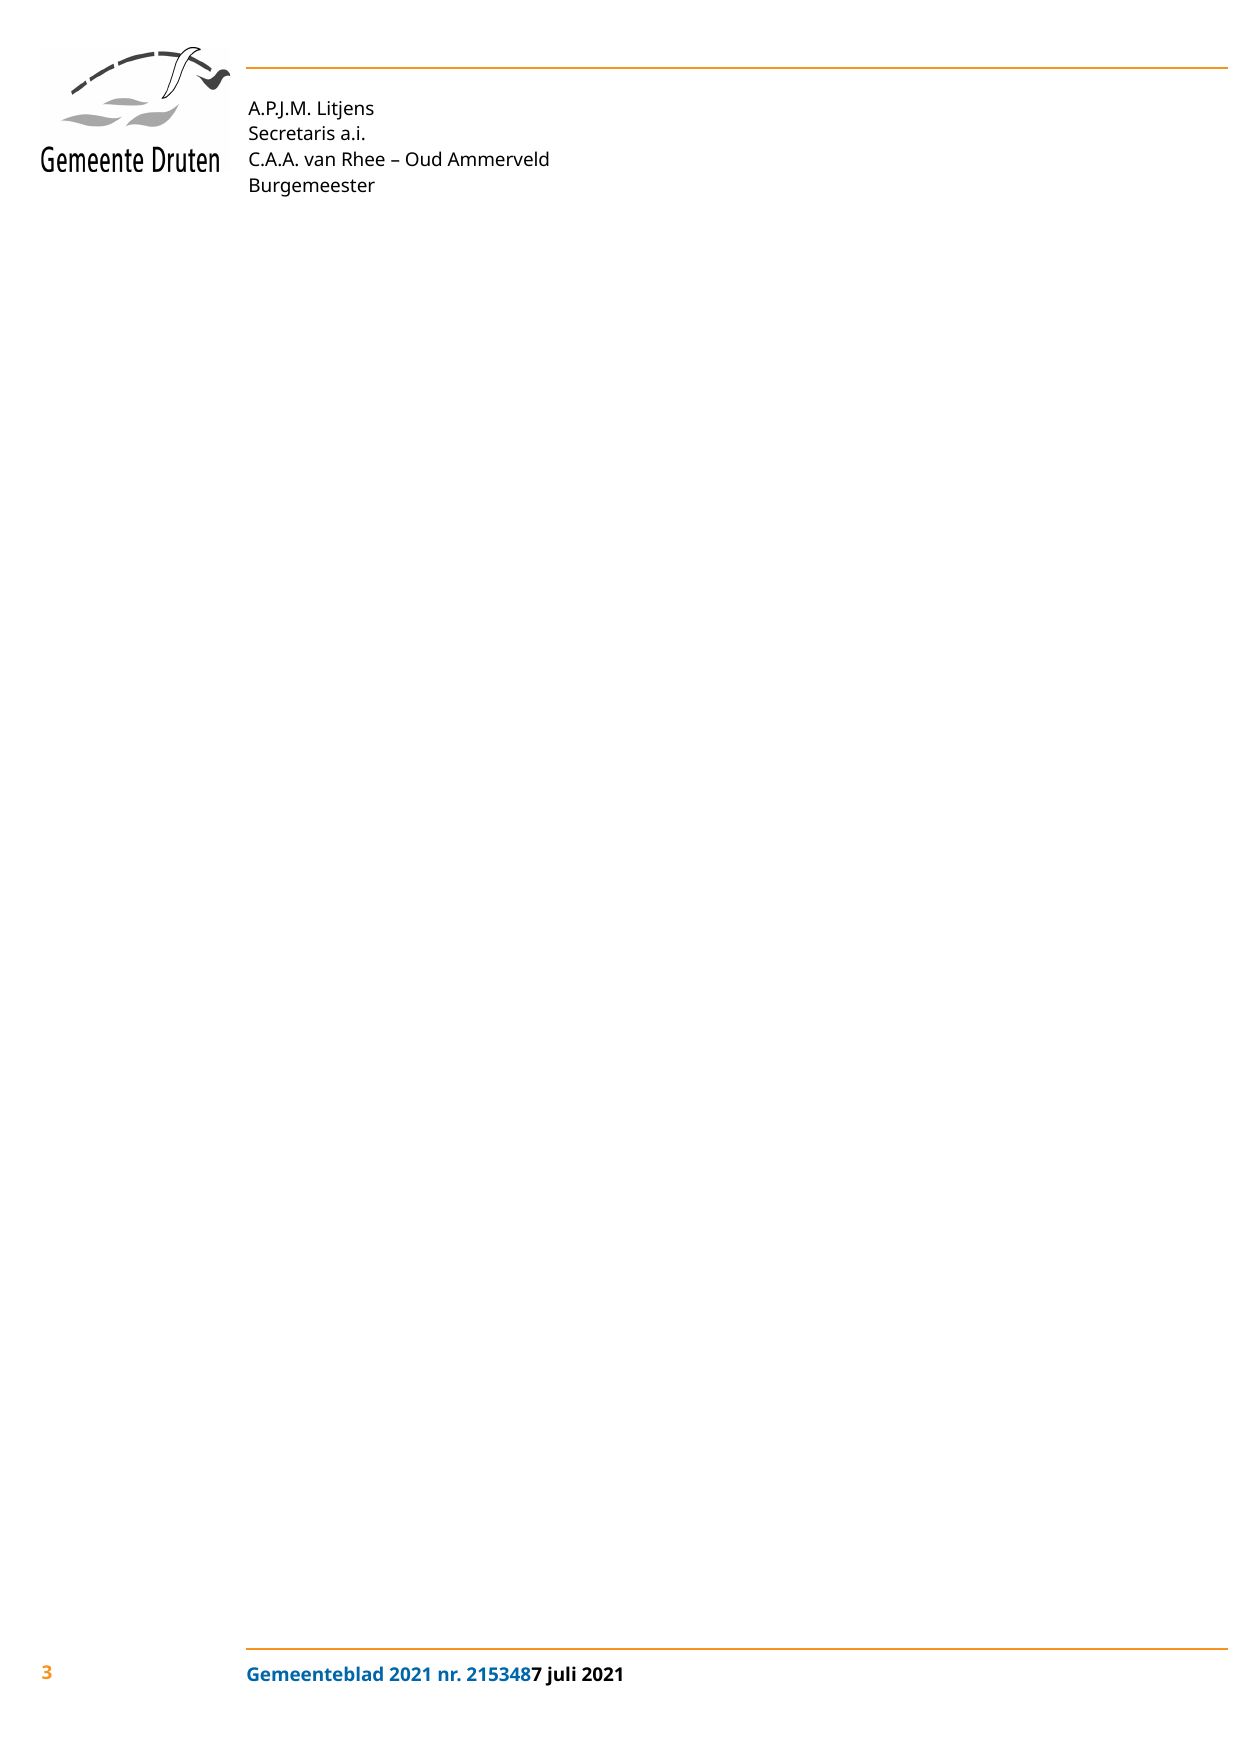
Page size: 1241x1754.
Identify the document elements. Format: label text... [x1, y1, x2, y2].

text Burgemeester [248, 172, 1152, 198]
text C.A.A. van Rhee – Oud Ammerveld [248, 146, 1152, 172]
picture [41, 47, 231, 172]
text A.P.J.M. Litjens [248, 95, 1152, 121]
text Secretaris a.i. [248, 121, 1152, 146]
